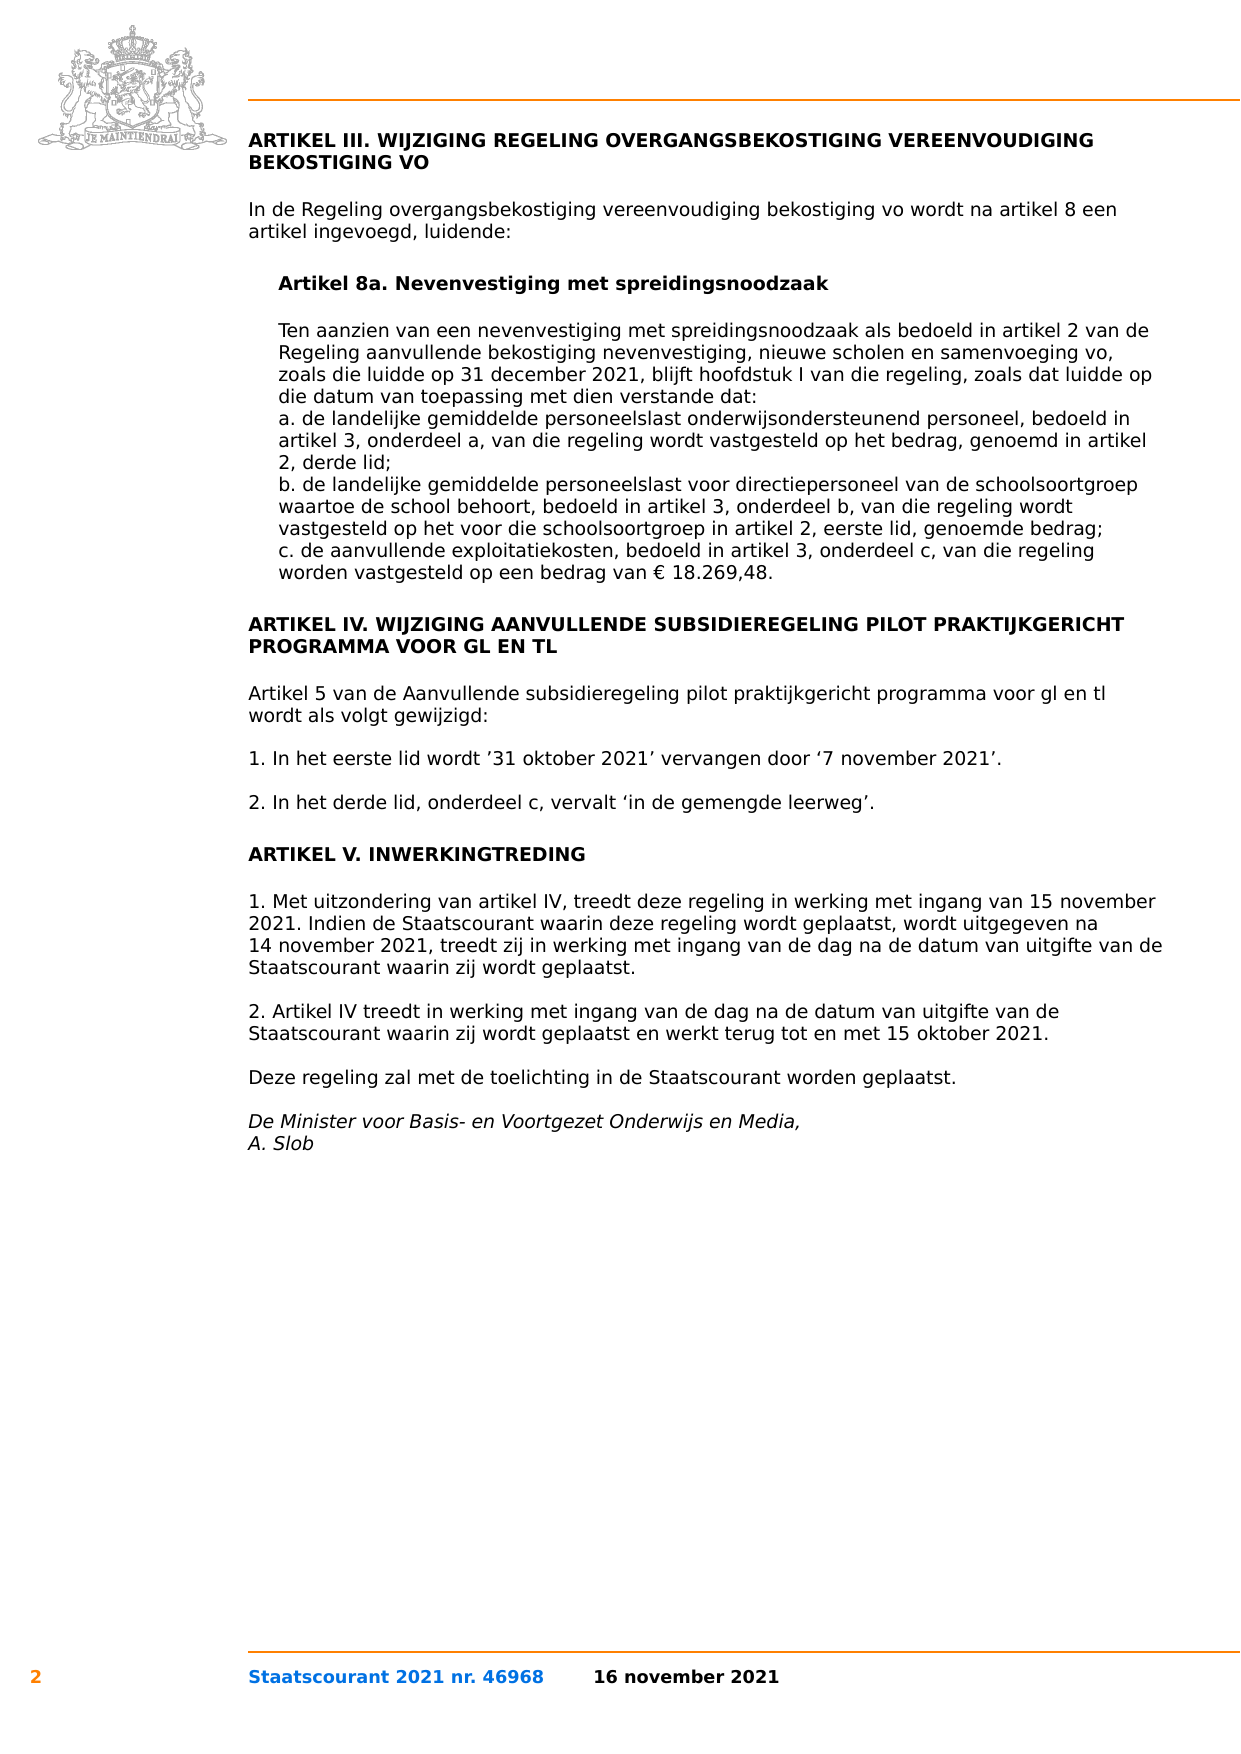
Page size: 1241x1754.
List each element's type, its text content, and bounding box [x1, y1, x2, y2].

text 1. In het eerste lid wordt ’31 oktober 2021’ vervangen door ‘7 november 2021’. [248, 748, 1163, 770]
text c. de aanvullende exploitatiekosten, bedoeld in artikel 3, onderdeel c, van die regeling worden vastgesteld op een bedrag van € 18.269,48. [278, 539, 1163, 583]
subtitle ARTIKEL IV. WIJZIGING AANVULLENDE SUBSIDIEREGELING PILOT PRAKTIJKGERICHT PROGRAMMA VOOR GL EN TL [248, 613, 1163, 657]
text Deze regeling zal met de toelichting in de Staatscourant worden geplaatst. [248, 1067, 1163, 1089]
subtitle ARTIKEL III. WIJZIGING REGELING OVERGANGSBEKOSTIGING VEREENVOUDIGING BEKOSTIGING VO [248, 130, 1163, 174]
text Artikel 5 van de Aanvullende subsidieregeling pilot praktijkgericht programma voor gl en tl wordt als volgt gewijzigd: [248, 682, 1163, 726]
subtitle ARTIKEL V. INWERKINGTREDING [248, 844, 1163, 866]
text 1. Met uitzondering van artikel IV, treedt deze regeling in werking met ingang van 15 november 2021. Indien de Staatscourant waarin deze regeling wordt geplaatst, wordt uitgegeven na 14 november 2021, treedt zij in werking met ingang van de dag na de datum van uitgifte van de Staatscourant waarin zij wordt geplaatst. [248, 891, 1163, 979]
text Ten aanzien van een nevenvestiging met spreidingsnoodzaak als bedoeld in artikel 2 van de Regeling aanvullende bekostiging nevenvestiging, nieuwe scholen en samenvoeging vo, zoals die luidde op 31 december 2021, blijft hoofdstuk I van die regeling, zoals dat luidde op die datum van toepassing met dien verstande dat: [278, 320, 1163, 408]
picture [38, 25, 227, 150]
text De Minister voor Basis- en Voortgezet Onderwijs en Media, A. Slob [248, 1111, 1163, 1154]
text a. de landelijke gemiddelde personeelslast onderwijsondersteunend personeel, bedoeld in artikel 3, onderdeel a, van die regeling wordt vastgesteld op het bedrag, genoemd in artikel 2, derde lid; [278, 408, 1163, 474]
text 2. In het derde lid, onderdeel c, vervalt ‘in de gemengde leerweg’. [248, 792, 1163, 814]
text 2. Artikel IV treedt in werking met ingang van de dag na de datum van uitgifte van de Staatscourant waarin zij wordt geplaatst en werkt terug tot en met 15 oktober 2021. [248, 1001, 1163, 1045]
subtitle Artikel 8a. Nevenvestiging met spreidingsnoodzaak [278, 273, 1163, 295]
text In de Regeling overgangsbekostiging vereenvoudiging bekostiging vo wordt na artikel 8 een artikel ingevoegd, luidende: [248, 199, 1163, 243]
text b. de landelijke gemiddelde personeelslast voor directiepersoneel van de schoolsoortgroep waartoe de school behoort, bedoeld in artikel 3, onderdeel b, van die regeling wordt vastgesteld op het voor die schoolsoortgroep in artikel 2, eerste lid, genoemde bedrag; [278, 474, 1163, 539]
